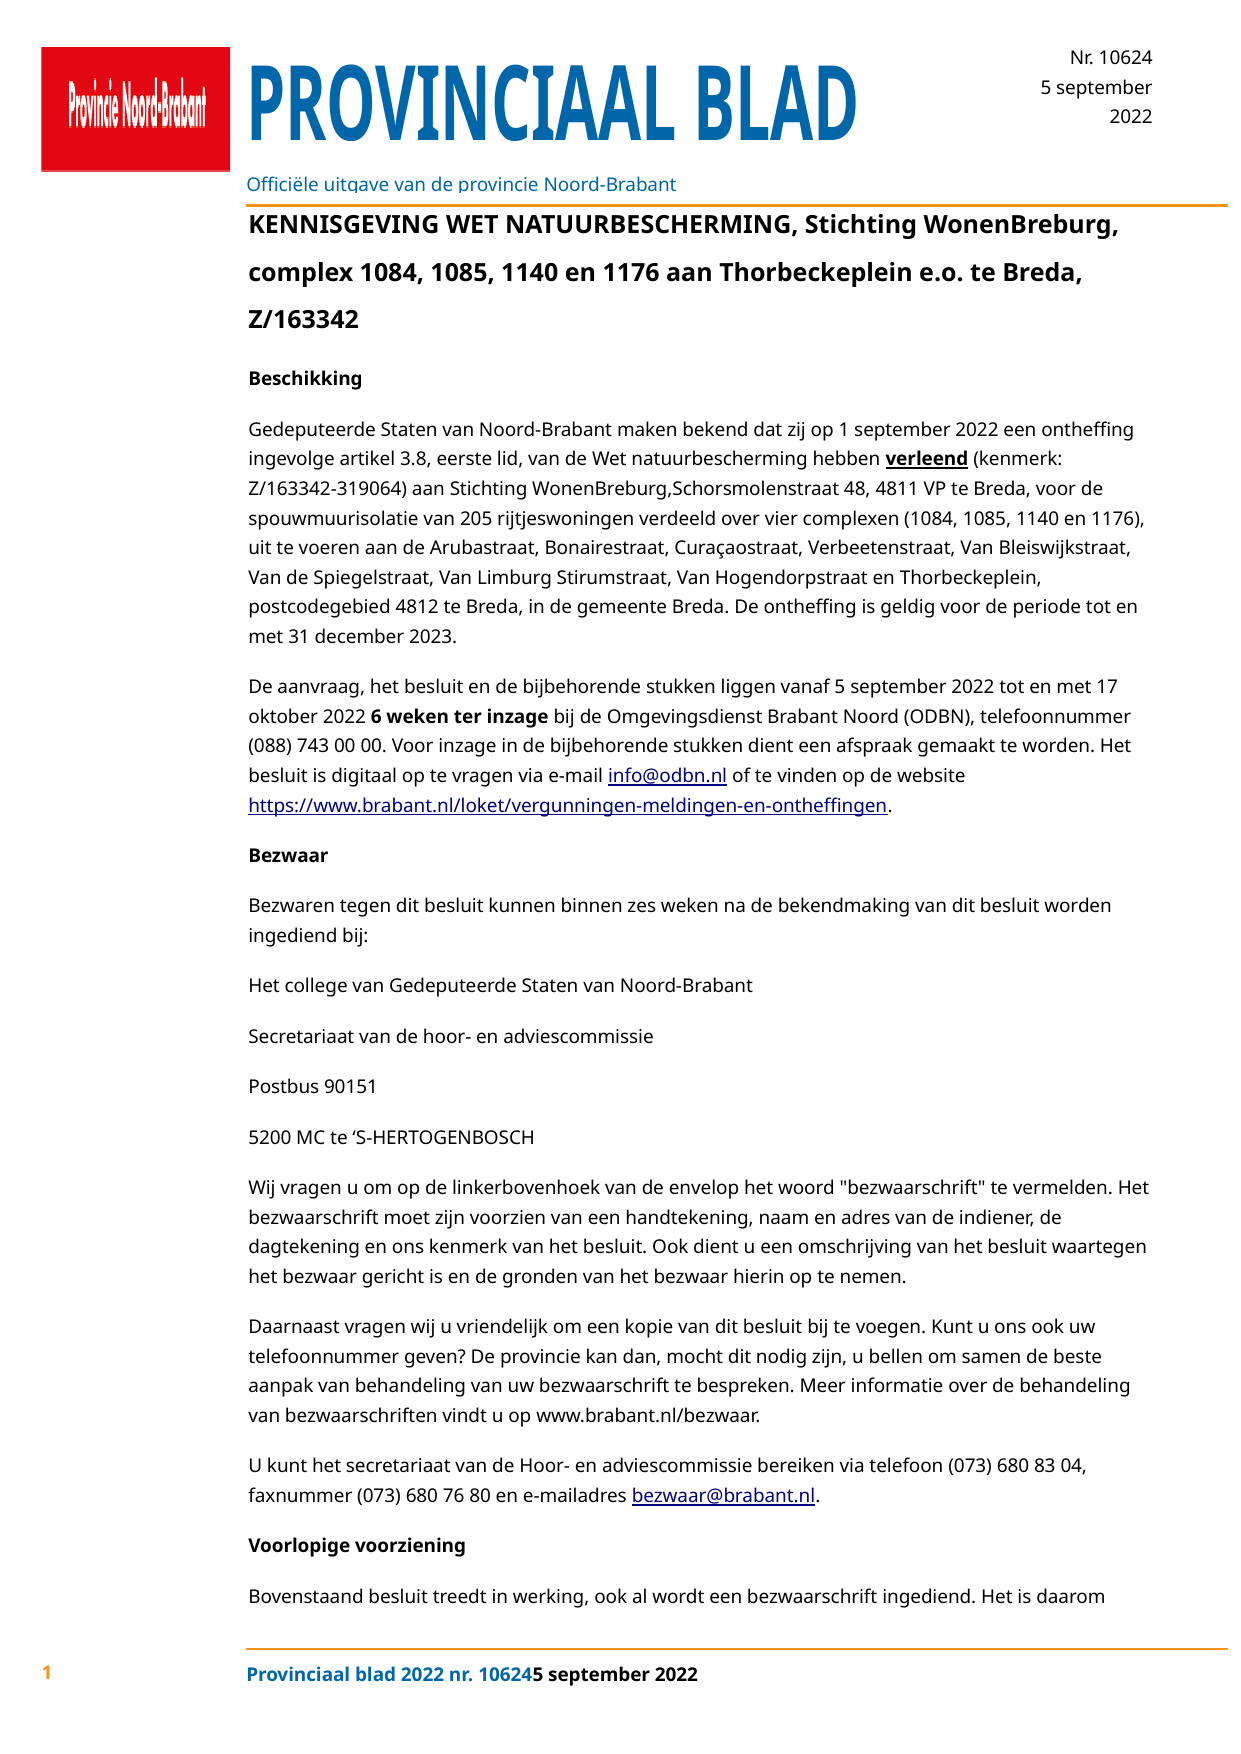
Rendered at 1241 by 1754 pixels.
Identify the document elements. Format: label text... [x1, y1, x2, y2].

text De aanvraag, het besluit en de bijbehorende stukken liggen vanaf 5 september 2022 tot en met 17 oktober 2022 6 weken ter inzage bij de Omgevingsdienst Brabant Noord (ODBN), telefoonnummer (088) 743 00 00. Voor inzage in de bijbehorende stukken dient een afspraak gemaakt te worden. Het besluit is digitaal op te vragen via e-mail info@odbn.nl of te vinden op de website https://www.brabant.nl/loket/vergunningen-meldingen-en-ontheffingen. [248, 673, 1152, 817]
text Gedeputeerde Staten van Noord-Brabant maken bekend dat zij op 1 september 2022 een ontheffing ingevolge artikel 3.8, eerste lid, van de Wet natuurbescherming hebben verleend (kenmerk: Z/163342-319064) aan Stichting WonenBreburg,Schorsmolenstraat 48, 4811 VP te Breda, voor de spouwmuurisolatie van 205 rijtjeswoningen verdeeld over vier complexen (1084, 1085, 1140 en 1176), uit te voeren aan de Arubastraat, Bonairestraat, Curaçaostraat, Verbeetenstraat, Van Bleiswijkstraat, Van de Spiegelstraat, Van Limburg Stirumstraat, Van Hogendorpstraat en Thorbeckeplein, postcodegebied 4812 te Breda, in de gemeente Breda. De ontheffing is geldig voor de periode tot en met 31 december 2023. [248, 416, 1152, 649]
text 5200 MC te ‘S‑HERTOGENBOSCH [248, 1124, 1152, 1149]
text Beschikking [248, 366, 1152, 391]
text Bezwaar [248, 842, 1152, 868]
text Postbus 90151 [248, 1073, 1152, 1099]
text Bezwaren tegen dit besluit kunnen binnen zes weken na de bekendmaking van dit besluit worden ingediend bij: [248, 893, 1152, 948]
text Secretariaat van de hoor- en adviescommissie [248, 1023, 1152, 1049]
text Bovenstaand besluit treedt in werking, ook al wordt een bezwaarschrift ingediend. Het is daarom [248, 1583, 1152, 1609]
picture [41, 47, 231, 172]
text Voorlopige voorziening [248, 1533, 1152, 1558]
text Wij vragen u om op de linkerbovenhoek van de envelop het woord "bezwaarschrift" te vermelden. Het bezwaarschrift moet zijn voorzien van een handtekening, naam en adres van de indiener, de dagtekening en ons kenmerk van het besluit. Ook dient u een omschrijving van het besluit waartegen het bezwaar gericht is en de gronden van het bezwaar hierin op te nemen. [248, 1174, 1152, 1289]
text Daarnaast vragen wij u vriendelijk om een kopie van dit besluit bij te voegen. Kunt u ons ook uw telefoonnummer geven? De provincie kan dan, mocht dit nodig zijn, u bellen om samen de beste aanpak van behandeling van uw bezwaarschrift te bespreken. Meer informatie over de behandeling van bezwaarschriften vindt u op www.brabant.nl/bezwaar. [248, 1313, 1152, 1428]
text Het college van Gedeputeerde Staten van Noord-Brabant [248, 973, 1152, 998]
text U kunt het secretariaat van de Hoor- en adviescommissie bereiken via telefoon (073) 680 83 04, faxnummer (073) 680 76 80 en e-mailadres bezwaar@brabant.nl. [248, 1453, 1152, 1508]
text KENNISGEVING WET NATUURBESCHERMING, Stichting WonenBreburg, complex 1084, 1085, 1140 en 1176 aan Thorbeckeplein e.o. te Breda, Z/163342 [248, 207, 1152, 336]
